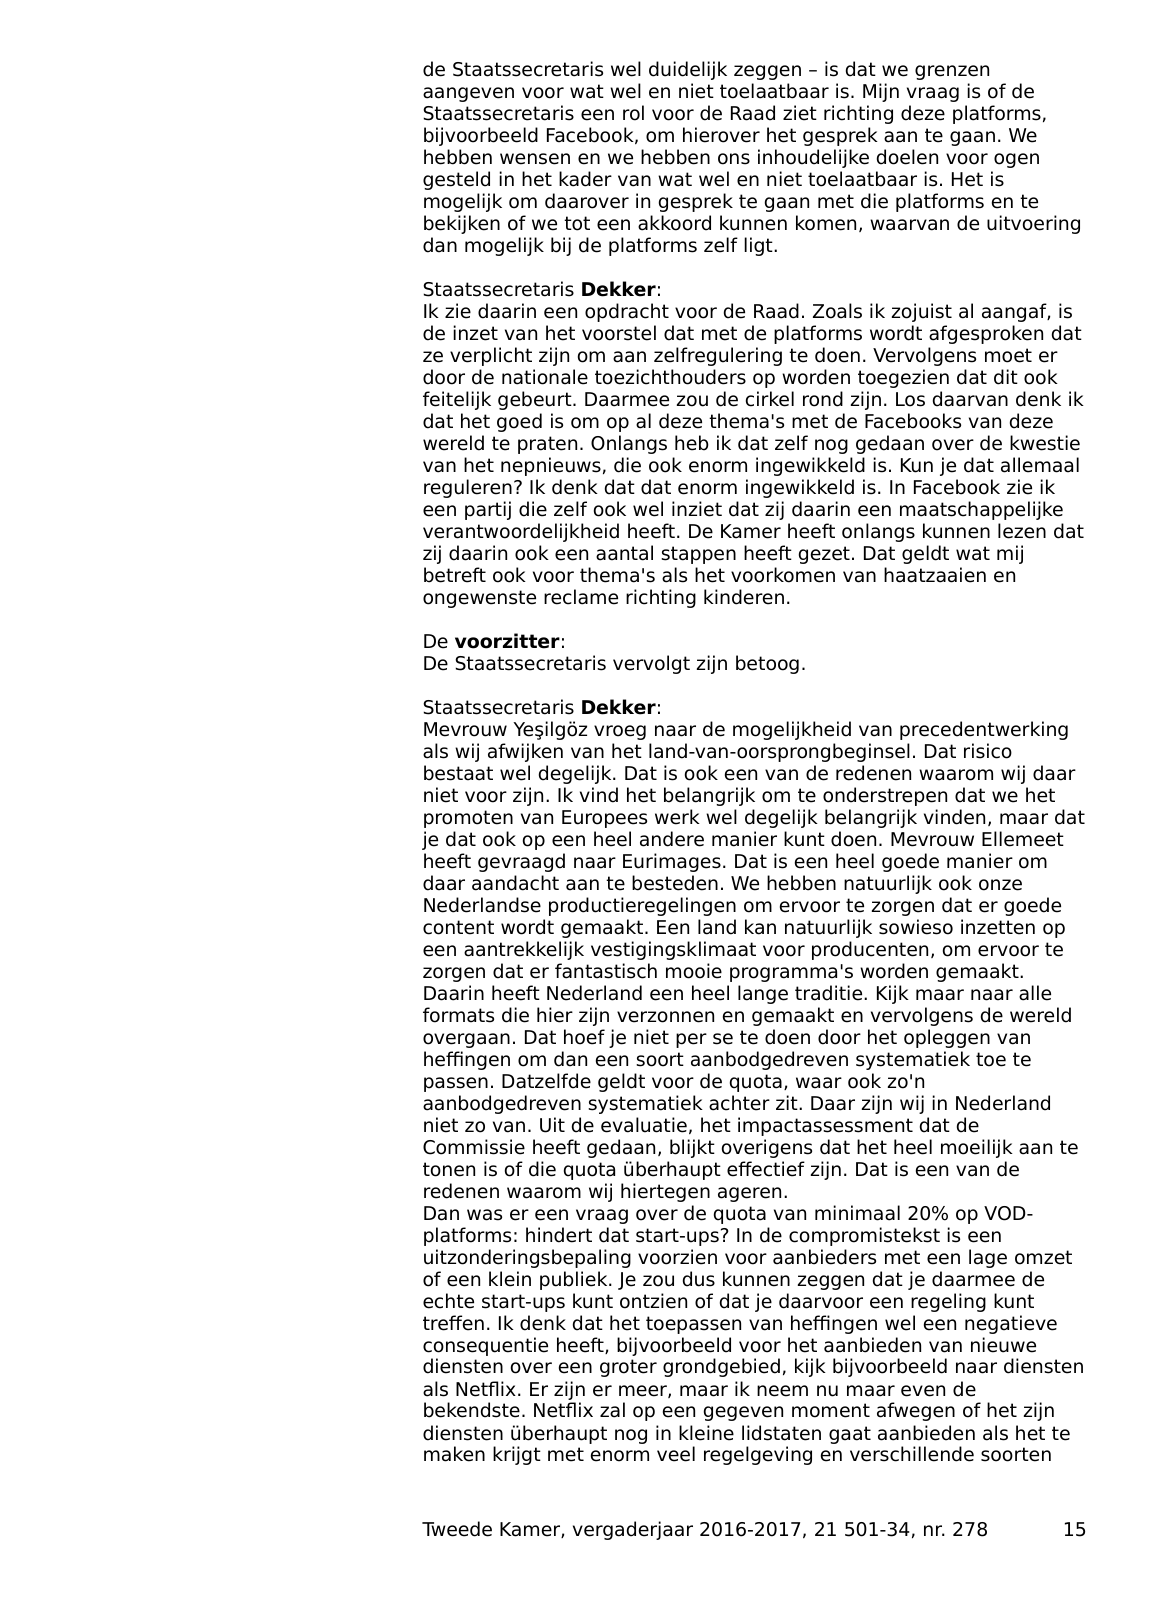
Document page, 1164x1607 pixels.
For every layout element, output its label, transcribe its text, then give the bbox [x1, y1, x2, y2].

text Staatssecretaris Dekker: [422, 279, 1087, 301]
text De voorzitter: [422, 631, 1087, 653]
text Ik zie daarin een opdracht voor de Raad. Zoals ik zojuist al aangaf, is de inzet van het voorstel dat met de platforms wordt afgesproken dat ze verplicht zijn om aan zelfregulering te doen. Vervolgens moet er door de nationale toezichthouders op worden toegezien dat dit ook feitelijk gebeurt. Daarmee zou de cirkel rond zijn. Los daarvan denk ik dat het goed is om op al deze thema's met de Facebooks van deze wereld te praten. Onlangs heb ik dat zelf nog gedaan over de kwestie van het nepnieuws, die ook enorm ingewikkeld is. Kun je dat allemaal reguleren? Ik denk dat dat enorm ingewikkeld is. In Facebook zie ik een partij die zelf ook wel inziet dat zij daarin een maatschappelijke verantwoordelijkheid heeft. De Kamer heeft onlangs kunnen lezen dat zij daarin ook een aantal stappen heeft gezet. Dat geldt wat mij betreft ook voor thema's als het voorkomen van haatzaaien en ongewenste reclame richting kinderen. [422, 301, 1087, 609]
text Mevrouw Yeşilgöz vroeg naar de mogelijkheid van precedentwerking als wij afwijken van het land-van-oorsprongbeginsel. Dat risico bestaat wel degelijk. Dat is ook een van de redenen waarom wij daar niet voor zijn. Ik vind het belangrijk om te onderstrepen dat we het promoten van Europees werk wel degelijk belangrijk vinden, maar dat je dat ook op een heel andere manier kunt doen. Mevrouw Ellemeet heeft gevraagd naar Eurimages. Dat is een heel goede manier om daar aandacht aan te besteden. We hebben natuurlijk ook onze Nederlandse productieregelingen om ervoor te zorgen dat er goede content wordt gemaakt. Een land kan natuurlijk sowieso inzetten op een aantrekkelijk vestigingsklimaat voor producenten, om ervoor te zorgen dat er fantastisch mooie programma's worden gemaakt. Daarin heeft Nederland een heel lange traditie. Kijk maar naar alle formats die hier zijn verzonnen en gemaakt en vervolgens de wereld overgaan. Dat hoef je niet per se te doen door het opleggen van heffingen om dan een soort aanbodgedreven systematiek toe te passen. Datzelfde geldt voor de quota, waar ook zo'n aanbodgedreven systematiek achter zit. Daar zijn wij in Nederland niet zo van. Uit de evaluatie, het impactassessment dat de Commissie heeft gedaan, blijkt overigens dat het heel moeilijk aan te tonen is of die quota überhaupt effectief zijn. Dat is een van de redenen waarom wij hiertegen ageren. [422, 719, 1087, 1203]
text Dan was er een vraag over de quota van minimaal 20% op VOD-platforms: hindert dat start-ups? In de compromistekst is een uitzonderingsbepaling voorzien voor aanbieders met een lage omzet of een klein publiek. Je zou dus kunnen zeggen dat je daarmee de echte start-ups kunt ontzien of dat je daarvoor een regeling kunt treffen. Ik denk dat het toepassen van heffingen wel een negatieve consequentie heeft, bijvoorbeeld voor het aanbieden van nieuwe diensten over een groter grondgebied, kijk bijvoorbeeld naar diensten als Netflix. Er zijn er meer, maar ik neem nu maar even de bekendste. Netflix zal op een gegeven moment afwegen of het zijn diensten überhaupt nog in kleine lidstaten gaat aanbieden als het te maken krijgt met enorm veel regelgeving en verschillende soorten [422, 1203, 1087, 1466]
text de Staatssecretaris wel duidelijk zeggen – is dat we grenzen aangeven voor wat wel en niet toelaatbaar is. Mijn vraag is of de Staatssecretaris een rol voor de Raad ziet richting deze platforms, bijvoorbeeld Facebook, om hierover het gesprek aan te gaan. We hebben wensen en we hebben ons inhoudelijke doelen voor ogen gesteld in het kader van wat wel en niet toelaatbaar is. Het is mogelijk om daarover in gesprek te gaan met die platforms en te bekijken of we tot een akkoord kunnen komen, waarvan de uitvoering dan mogelijk bij de platforms zelf ligt. [422, 59, 1087, 257]
text Staatssecretaris Dekker: [422, 697, 1087, 719]
text De Staatssecretaris vervolgt zijn betoog. [422, 653, 1087, 675]
